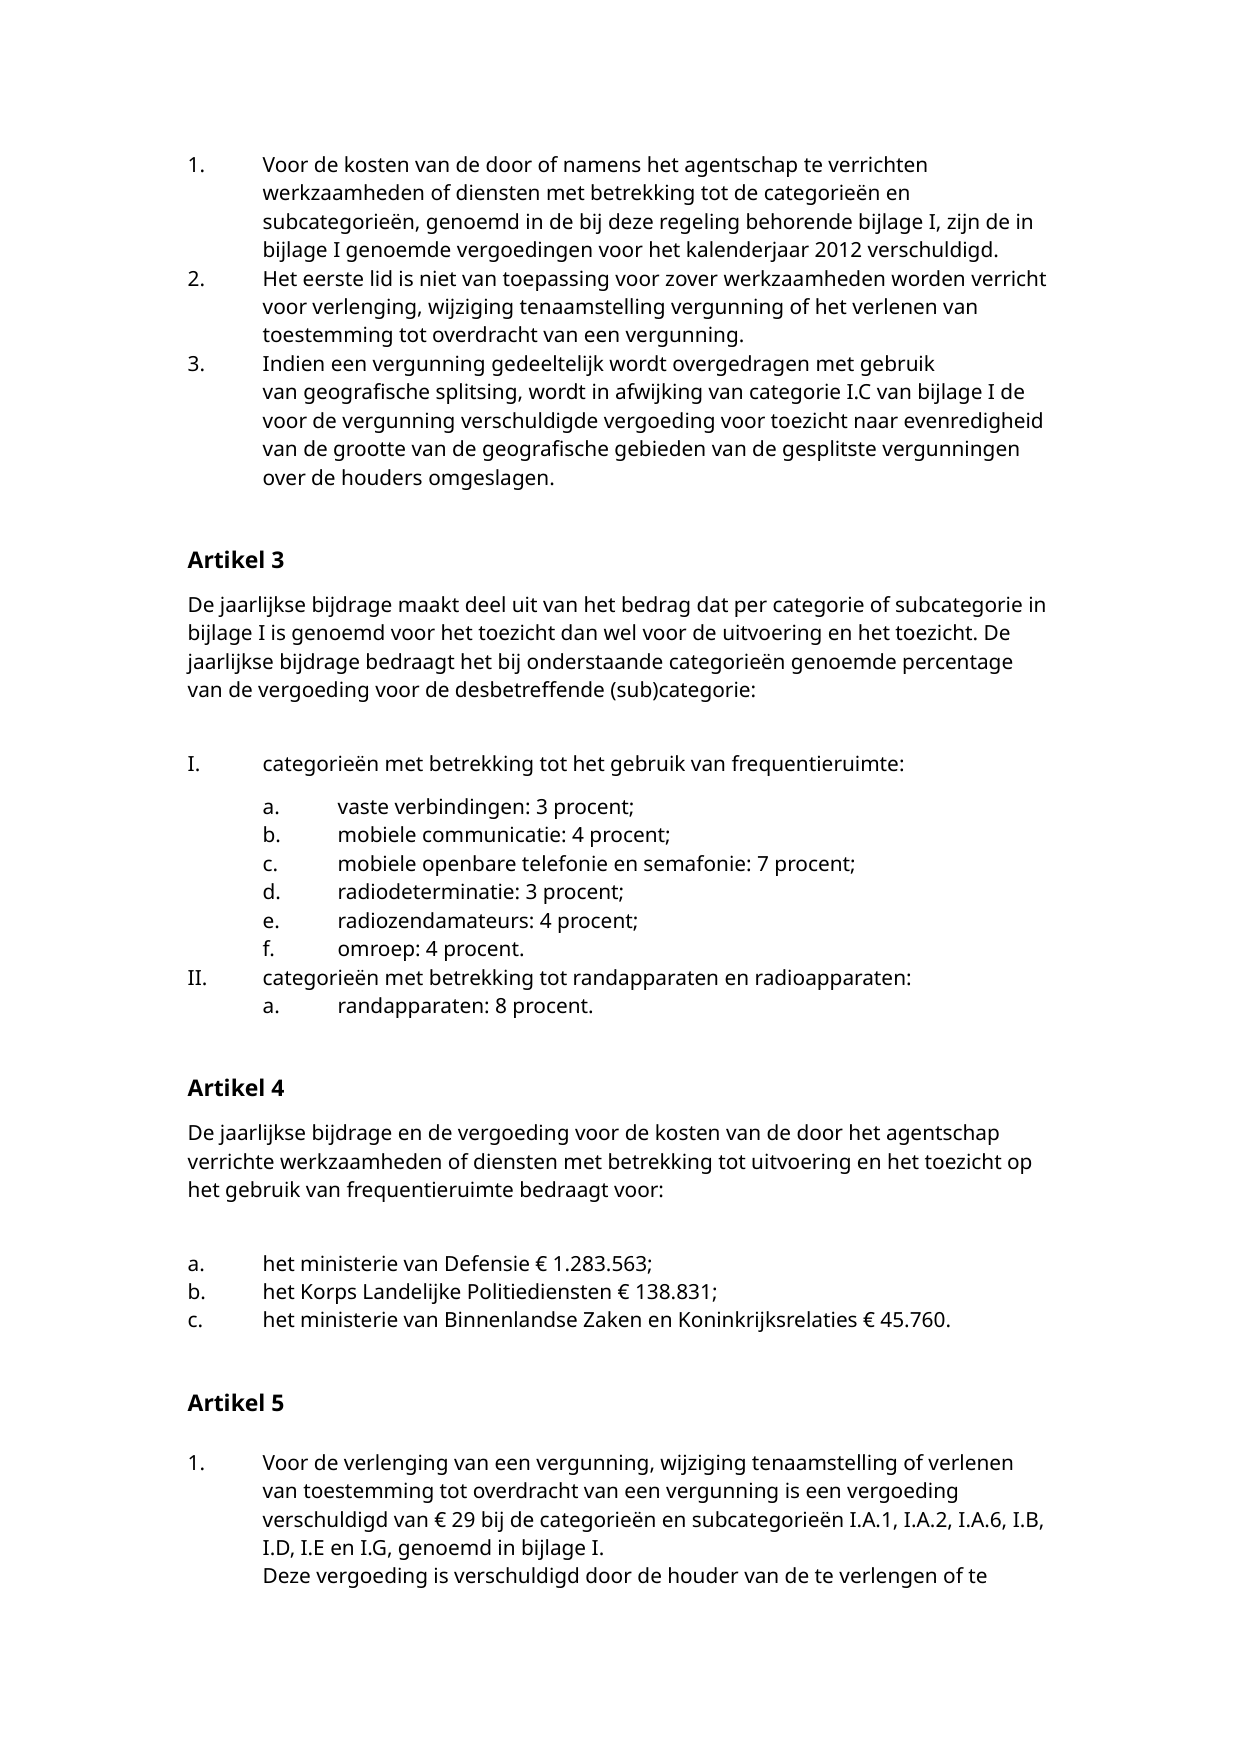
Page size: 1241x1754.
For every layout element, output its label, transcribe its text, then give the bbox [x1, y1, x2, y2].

list mobiele openbare telefonie en semafonie: 7 procent; [262, 849, 1053, 877]
list omroep: 4 procent. [262, 934, 1053, 963]
list vaste verbindingen: 3 procent; [262, 792, 1053, 821]
text De jaarlijkse bijdrage maakt deel uit van het bedrag dat per categorie of subcategorie in bijlage I is genoemd voor het toezicht dan wel voor de uitvoering en het toezicht. De jaarlijkse bijdrage bedraagt het bij onderstaande categorieën genoemde percentage van de vergoeding voor de desbetreffende (sub)categorie: [187, 590, 1053, 704]
list het ministerie van Binnenlandse Zaken en Koninkrijksrelaties € 45.760. [187, 1306, 1053, 1334]
list categorieën met betrekking tot het gebruik van frequentieruimte: [187, 749, 1053, 777]
list Voor de kosten van de door of namens het agentschap te verrichten werkzaamheden of diensten met betrekking tot de categorieën en subcategorieën, genoemd in de bij deze regeling behorende bijlage I, zijn de in bijlage I genoemde vergoedingen voor het kalenderjaar 2012 verschuldigd. [187, 150, 1053, 264]
subtitle Artikel 4 [187, 1072, 1053, 1103]
subtitle Artikel 5 [187, 1387, 1053, 1418]
list Het eerste lid is niet van toepassing voor zover werkzaamheden worden verricht voor verlenging, wijziging tenaamstelling vergunning of het verlenen van toestemming tot overdracht van een vergunning. [187, 264, 1053, 349]
list radiozendamateurs: 4 procent; [262, 906, 1053, 934]
list randapparaten: 8 procent. [262, 991, 1053, 1020]
list categorieën met betrekking tot randapparaten en radioapparaten: [187, 963, 1053, 991]
list Indien een vergunning gedeeltelijk wordt overgedragen met gebruik van geografische splitsing, wordt in afwijking van categorie I.C van bijlage I de voor de vergunning verschuldigde vergoeding voor toezicht naar evenredigheid van de grootte van de geografische gebieden van de gesplitste vergunningen over de houders omgeslagen. [187, 349, 1053, 491]
list het Korps Landelijke Politiediensten € 138.831; [187, 1277, 1053, 1306]
list Voor de verlenging van een vergunning, wijziging tenaamstelling of verlenen van toestemming tot overdracht van een vergunning is een vergoeding verschuldigd van € 29 bij de categorieën en subcategorieën I.A.1, I.A.2, I.A.6, I.B, I.D, I.E en I.G, genoemd in bijlage I. [187, 1448, 1053, 1562]
list radiodeterminatie: 3 procent; [262, 877, 1053, 906]
list Deze vergoeding is verschuldigd door de houder van de te verlengen of te [187, 1562, 1053, 1590]
text De jaarlijkse bijdrage en de vergoeding voor de kosten van de door het agentschap verrichte werkzaamheden of diensten met betrekking tot uitvoering en het toezicht op het gebruik van frequentieruimte bedraagt voor: [187, 1118, 1053, 1204]
list het ministerie van Defensie € 1.283.563; [187, 1249, 1053, 1277]
list mobiele communicatie: 4 procent; [262, 821, 1053, 849]
subtitle Artikel 3 [187, 544, 1053, 575]
